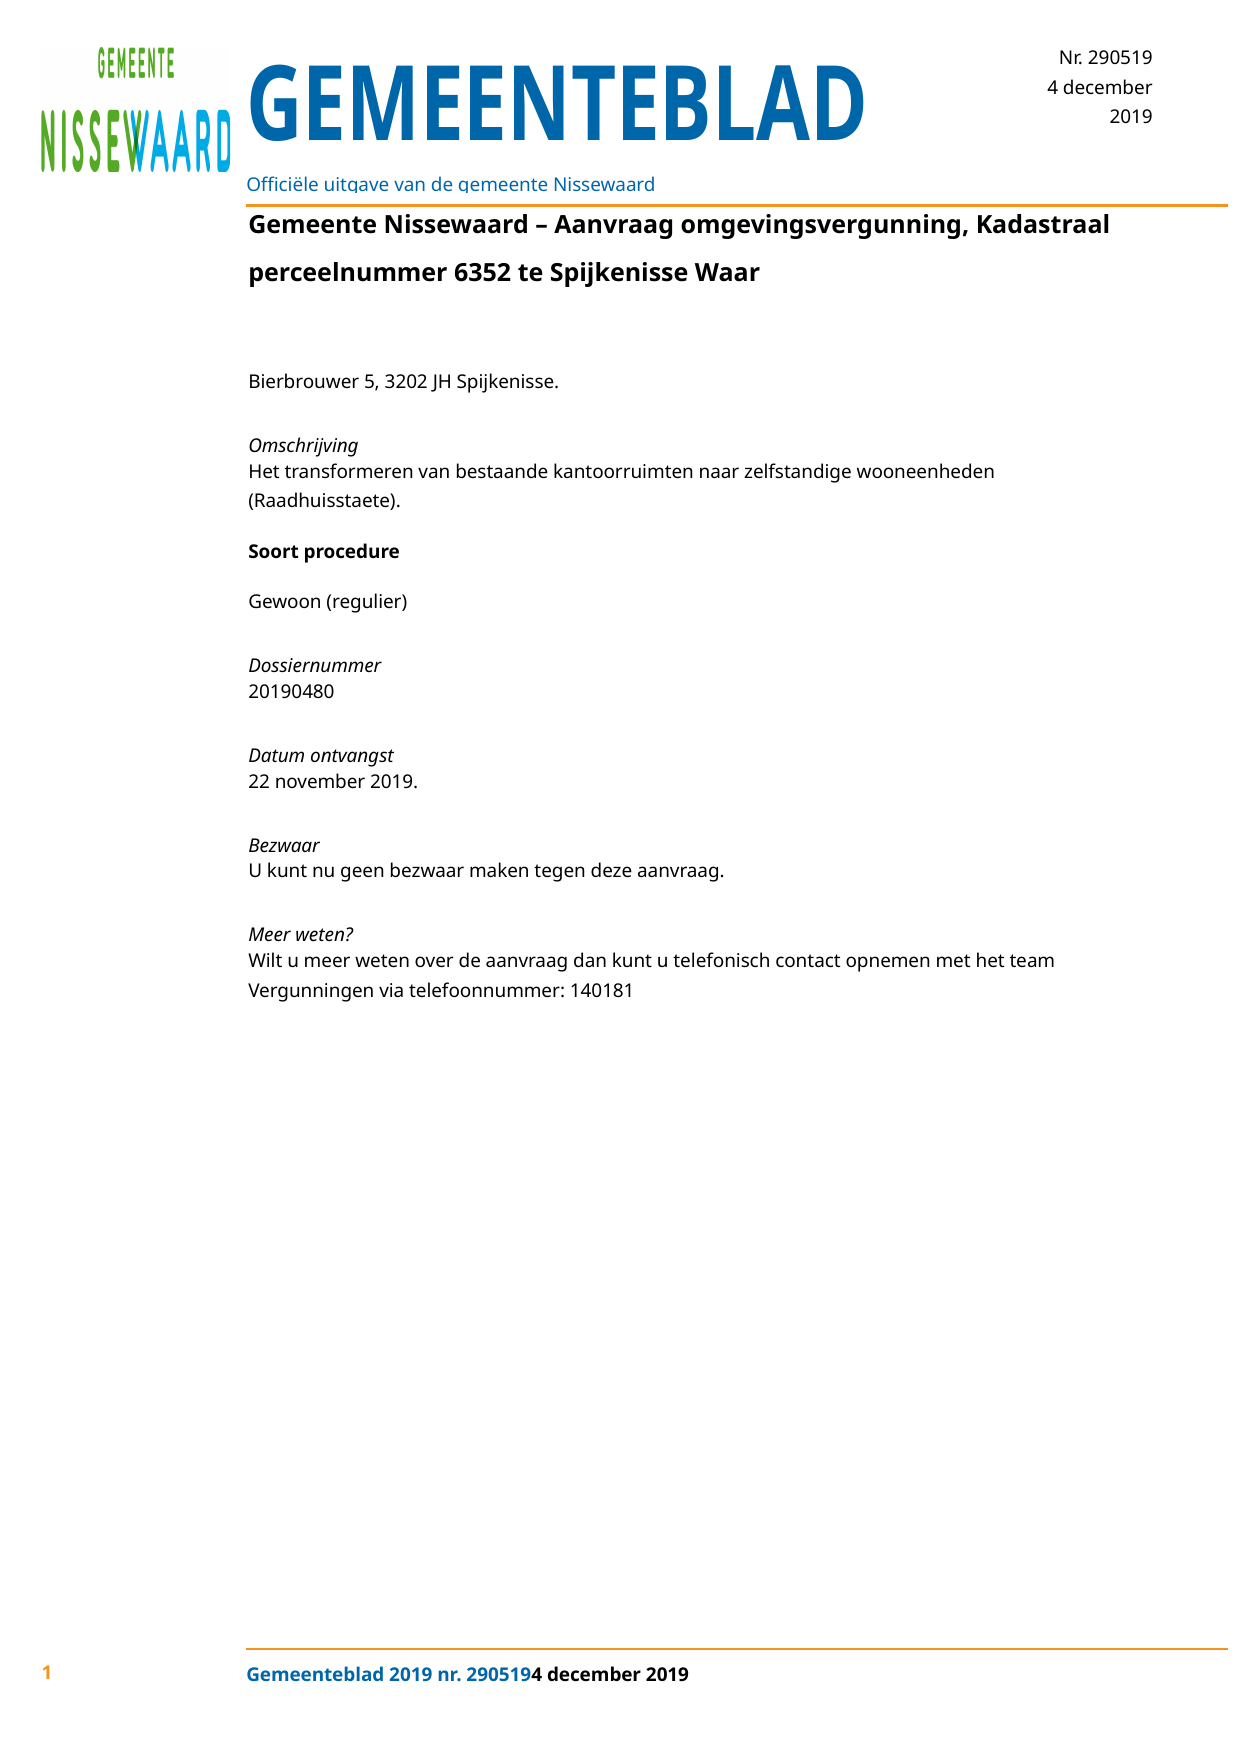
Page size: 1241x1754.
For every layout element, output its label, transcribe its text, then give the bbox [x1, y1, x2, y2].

text 22 november 2019. [248, 768, 1152, 793]
text Soort procedure [248, 538, 1152, 564]
text Het transformeren van bestaande kantoorruimten naar zelfstandige wooneenheden (Raadhuisstaete). [248, 458, 1152, 513]
text U kunt nu geen bezwaar maken tegen deze aanvraag. [248, 857, 1152, 883]
picture [201, 122, 206, 138]
picture [176, 157, 187, 172]
text Bezwaar [248, 832, 1152, 857]
text 20190480 [248, 678, 1152, 704]
text Gewoon (regulier) [248, 588, 1152, 614]
text Meer weten? [248, 921, 1152, 947]
picture [200, 151, 206, 172]
picture [154, 157, 165, 172]
picture [41, 47, 231, 172]
text Dossiernummer [248, 652, 1152, 678]
text Gemeente Nissewaard – Aanvraag omgevingsvergunning, Kadastraal perceelnummer 6352 te Spijkenisse Waar [248, 207, 1152, 288]
text Datum ontvangst [248, 742, 1152, 768]
picture [222, 122, 227, 160]
text Wilt u meer weten over de aanvraag dan kunt u telefonisch contact opnemen met het team Vergunningen via telefoonnummer: 140181 [248, 947, 1152, 1002]
text Omschrijving [248, 432, 1152, 458]
text Bierbrouwer 5, 3202 JH Spijkenisse. [248, 368, 1152, 394]
